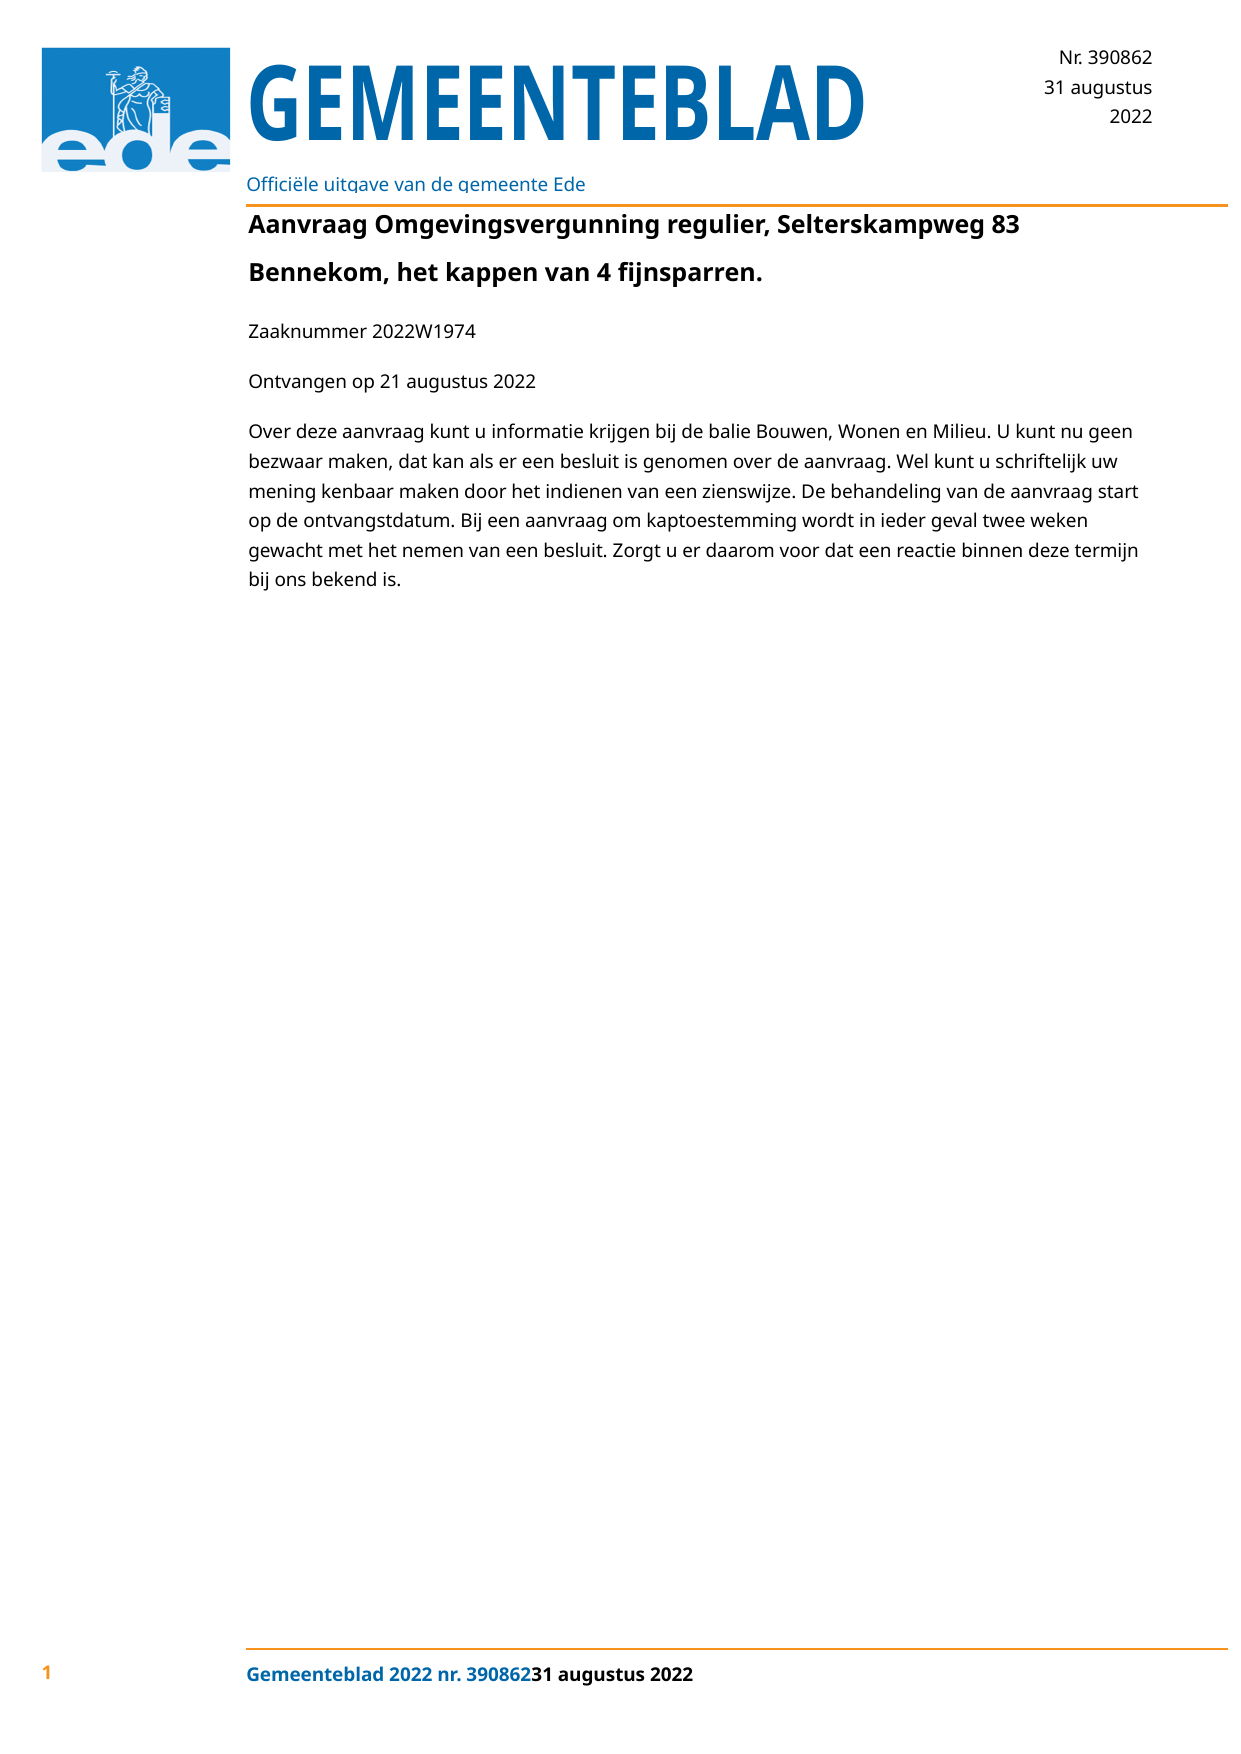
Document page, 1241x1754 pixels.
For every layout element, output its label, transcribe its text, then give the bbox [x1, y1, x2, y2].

picture [41, 47, 231, 172]
text Aanvraag Omgevingsvergunning regulier, Selterskampweg 83 Bennekom, het kappen van 4 fijnsparren. [248, 207, 1152, 288]
text Ontvangen op 21 augustus 2022 [248, 368, 1152, 394]
text Zaaknummer 2022W1974 [248, 318, 1152, 344]
text Over deze aanvraag kunt u informatie krijgen bij de balie Bouwen, Wonen en Milieu. U kunt nu geen bezwaar maken, dat kan als er een besluit is genomen over de aanvraag. Wel kunt u schriftelijk uw mening kenbaar maken door het indienen van een zienswijze. De behandeling van de aanvraag start op de ontvangstdatum. Bij een aanvraag om kaptoestemming wordt in ieder geval twee weken gewacht met het nemen van een besluit. Zorgt u er daarom voor dat een reactie binnen deze termijn bij ons bekend is. [248, 419, 1152, 592]
